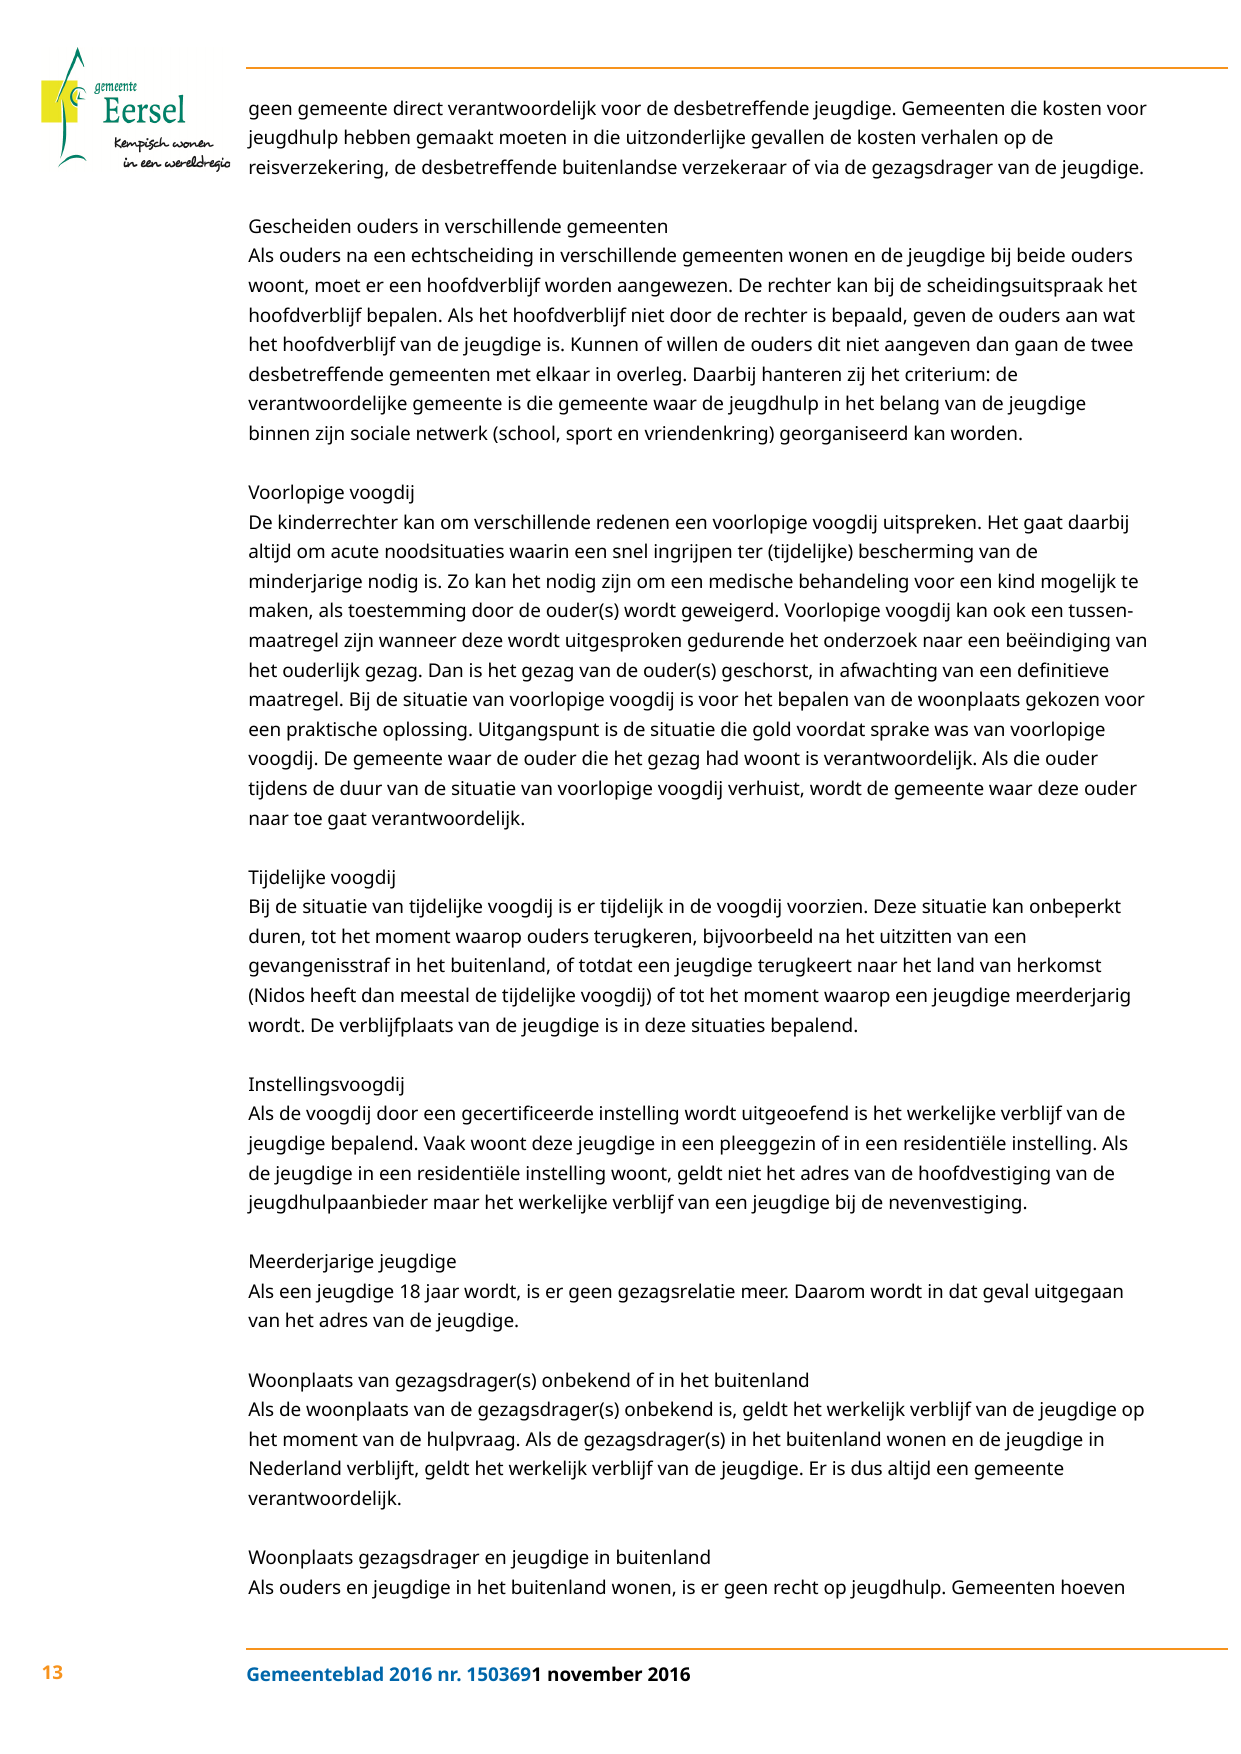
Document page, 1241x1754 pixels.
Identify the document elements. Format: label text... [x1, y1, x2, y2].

text Woonplaats van gezagsdrager(s) onbekend of in het buitenland [248, 1367, 1152, 1393]
text De kinderrechter kan om verschillende redenen een voorlopige voogdij uitspreken. Het gaat daarbij altijd om acute noodsituaties waarin een snel ingrijpen ter (tijdelijke) bescherming van de minderjarige nodig is. Zo kan het nodig zijn om een medische behandeling voor een kind mogelijk te maken, als toestemming door de ouder(s) wordt geweigerd. Voorlopige voogdij kan ook een tussen-maatregel zijn wanneer deze wordt uitgesproken gedurende het onderzoek naar een beëindiging van het ouderlijk gezag. Dan is het gezag van de ouder(s) geschorst, in afwachting van een definitieve maatregel. Bij de situatie van voorlopige voogdij is voor het bepalen van de woonplaats gekozen voor een praktische oplossing. Uitgangspunt is de situatie die gold voordat sprake was van voorlopige voogdij. De gemeente waar de ouder die het gezag had woont is verantwoordelijk. Als die ouder tijdens de duur van de situatie van voorlopige voogdij verhuist, wordt de gemeente waar deze ouder naar toe gaat verantwoordelijk. [248, 509, 1152, 831]
text Voorlopige voogdij [248, 479, 1152, 505]
text Als ouders na een echtscheiding in verschillende gemeenten wonen en de jeugdige bij beide ouders woont, moet er een hoofdverblijf worden aangewezen. De rechter kan bij de scheidingsuitspraak het hoofdverblijf bepalen. Als het hoofdverblijf niet door de rechter is bepaald, geven de ouders aan wat het hoofdverblijf van de jeugdige is. Kunnen of willen de ouders dit niet aangeven dan gaan de twee desbetreffende gemeenten met elkaar in overleg. Daarbij hanteren zij het criterium: de verantwoordelijke gemeente is die gemeente waar de jeugdhulp in het belang van de jeugdige binnen zijn sociale netwerk (school, sport en vriendenkring) georganiseerd kan worden. [248, 243, 1152, 446]
text geen gemeente direct verantwoordelijk voor de desbetreffende jeugdige. Gemeenten die kosten voor jeugdhulp hebben gemaakt moeten in die uitzonderlijke gevallen de kosten verhalen op de reisverzekering, de desbetreffende buitenlandse verzekeraar of via de gezagsdrager van de jeugdige. [248, 95, 1152, 180]
text Meerderjarige jeugdige [248, 1248, 1152, 1274]
text Bij de situatie van tijdelijke voogdij is er tijdelijk in de voogdij voorzien. Deze situatie kan onbeperkt duren, tot het moment waarop ouders terugkeren, bijvoorbeeld na het uitzitten van een gevangenisstraf in het buitenland, of totdat een jeugdige terugkeert naar het land van herkomst (Nidos heeft dan meestal de tijdelijke voogdij) of tot het moment waarop een jeugdige meerderjarig wordt. De verblijfplaats van de jeugdige is in deze situaties bepalend. [248, 893, 1152, 1038]
text Woonplaats gezagsdrager en jeugdige in buitenland [248, 1544, 1152, 1570]
text Gescheiden ouders in verschillende gemeenten [248, 213, 1152, 239]
text Als een jeugdige 18 jaar wordt, is er geen gezagsrelatie meer. Daarom wordt in dat geval uitgegaan van het adres van de jeugdige. [248, 1278, 1152, 1333]
picture [41, 47, 231, 172]
text Als de woonplaats van de gezagsdrager(s) onbekend is, geldt het werkelijk verblijf van de jeugdige op het moment van de hulpvraag. Als de gezagsdrager(s) in het buitenland wonen en de jeugdige in Nederland verblijft, geldt het werkelijk verblijf van de jeugdige. Er is dus altijd een gemeente verantwoordelijk. [248, 1396, 1152, 1511]
text Als de voogdij door een gecertificeerde instelling wordt uitgeoefend is het werkelijke verblijf van de jeugdige bepalend. Vaak woont deze jeugdige in een pleeggezin of in een residentiële instelling. Als de jeugdige in een residentiële instelling woont, geldt niet het adres van de hoofdvestiging van de jeugdhulpaanbieder maar het werkelijke verblijf van een jeugdige bij de nevenvestiging. [248, 1101, 1152, 1215]
text Instellingsvoogdij [248, 1071, 1152, 1097]
text Tijdelijke voogdij [248, 864, 1152, 890]
text Als ouders en jeugdige in het buitenland wonen, is er geen recht op jeugdhulp. Gemeenten hoeven [248, 1574, 1152, 1600]
